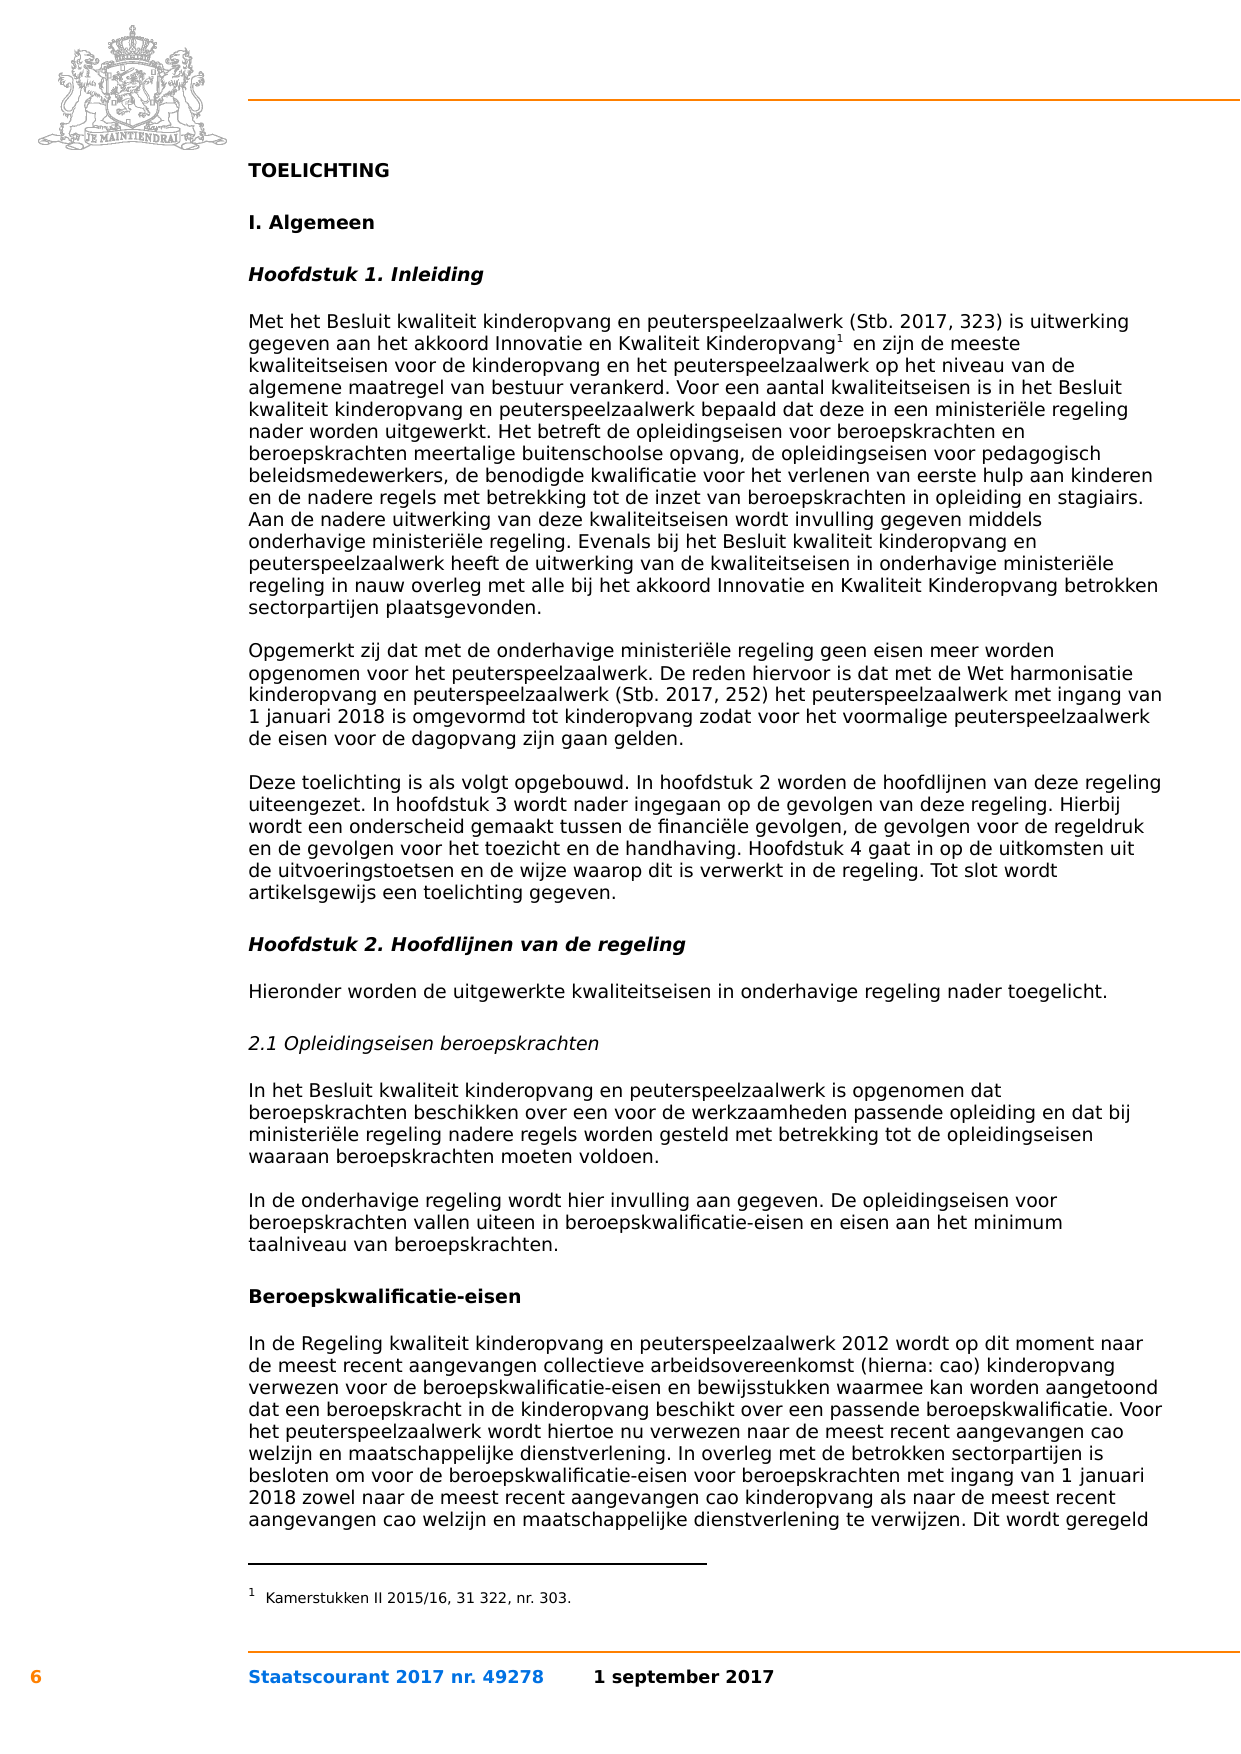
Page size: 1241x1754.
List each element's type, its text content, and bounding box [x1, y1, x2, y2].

text Deze toelichting is als volgt opgebouwd. In hoofdstuk 2 worden de hoofdlijnen van deze regeling uiteengezet. In hoofdstuk 3 wordt nader ingegaan op de gevolgen van deze regeling. Hierbij wordt een onderscheid gemaakt tussen de financiële gevolgen, de gevolgen voor de regeldruk en de gevolgen voor het toezicht en de handhaving. Hoofdstuk 4 gaat in op de uitkomsten uit de uitvoeringstoetsen en de wijze waarop dit is verwerkt in de regeling. Tot slot wordt artikelsgewijs een toelichting gegeven. [248, 772, 1163, 904]
subtitle I. Algemeen [248, 212, 1163, 234]
text Hieronder worden de uitgewerkte kwaliteitseisen in onderhavige regeling nader toegelicht. [248, 981, 1163, 1003]
text Met het Besluit kwaliteit kinderopvang en peuterspeelzaalwerk (Stb. 2017, 323) is uitwerking gegeven aan het akkoord Innovatie en Kwaliteit Kinderopvang en zijn de meeste kwaliteitseisen voor de kinderopvang en het peuterspeelzaalwerk op het niveau van de algemene maatregel van bestuur verankerd. Voor een aantal kwaliteitseisen is in het Besluit kwaliteit kinderopvang en peuterspeelzaalwerk bepaald dat deze in een ministeriële regeling nader worden uitgewerkt. Het betreft de opleidingseisen voor beroepskrachten en beroepskrachten meertalige buitenschoolse opvang, de opleidingseisen voor pedagogisch beleidsmedewerkers, de benodigde kwalificatie voor het verlenen van eerste hulp aan kinderen en de nadere regels met betrekking tot de inzet van beroepskrachten in opleiding en stagiairs. Aan de nadere uitwerking van deze kwaliteitseisen wordt invulling gegeven middels onderhavige ministeriële regeling. Evenals bij het Besluit kwaliteit kinderopvang en peuterspeelzaalwerk heeft de uitwerking van de kwaliteitseisen in onderhavige ministeriële regeling in nauw overleg met alle bij het akkoord Innovatie en Kwaliteit Kinderopvang betrokken sectorpartijen plaatsgevonden. [248, 311, 1163, 618]
subtitle Hoofdstuk 1. Inleiding [248, 264, 1163, 286]
subtitle TOELICHTING [248, 160, 1163, 182]
subtitle 2.1 Opleidingseisen beroepskrachten [248, 1033, 1163, 1055]
subtitle Hoofdstuk 2. Hoofdlijnen van de regeling [248, 934, 1163, 956]
text Opgemerkt zij dat met de onderhavige ministeriële regeling geen eisen meer worden opgenomen voor het peuterspeelzaalwerk. De reden hiervoor is dat met de Wet harmonisatie kinderopvang en peuterspeelzaalwerk (Stb. 2017, 252) het peuterspeelzaalwerk met ingang van 1 januari 2018 is omgevormd tot kinderopvang zodat voor het voormalige peuterspeelzaalwerk de eisen voor de dagopvang zijn gaan gelden. [248, 640, 1163, 750]
text In de Regeling kwaliteit kinderopvang en peuterspeelzaalwerk 2012 wordt op dit moment naar de meest recent aangevangen collectieve arbeidsovereenkomst (hierna: cao) kinderopvang verwezen voor de beroepskwalificatie-eisen en bewijsstukken waarmee kan worden aangetoond dat een beroepskracht in de kinderopvang beschikt over een passende beroepskwalificatie. Voor het peuterspeelzaalwerk wordt hiertoe nu verwezen naar de meest recent aangevangen cao welzijn en maatschappelijke dienstverlening. In overleg met de betrokken sectorpartijen is besloten om voor de beroepskwalificatie-eisen voor beroepskrachten met ingang van 1 januari 2018 zowel naar de meest recent aangevangen cao kinderopvang als naar de meest recent aangevangen cao welzijn en maatschappelijke dienstverlening te verwijzen. Dit wordt geregeld [248, 1333, 1163, 1531]
text In het Besluit kwaliteit kinderopvang en peuterspeelzaalwerk is opgenomen dat beroepskrachten beschikken over een voor de werkzaamheden passende opleiding en dat bij ministeriële regeling nadere regels worden gesteld met betrekking tot de opleidingseisen waaraan beroepskrachten moeten voldoen. [248, 1080, 1163, 1168]
text Kamerstukken II 2015/16, 31 322, nr. 303. [248, 1586, 1163, 1608]
text In de onderhavige regeling wordt hier invulling aan gegeven. De opleidingseisen voor beroepskrachten vallen uiteen in beroepskwalificatie-eisen en eisen aan het minimum taalniveau van beroepskrachten. [248, 1190, 1163, 1256]
picture [38, 25, 227, 150]
subtitle Beroepskwalificatie-eisen [248, 1286, 1163, 1308]
